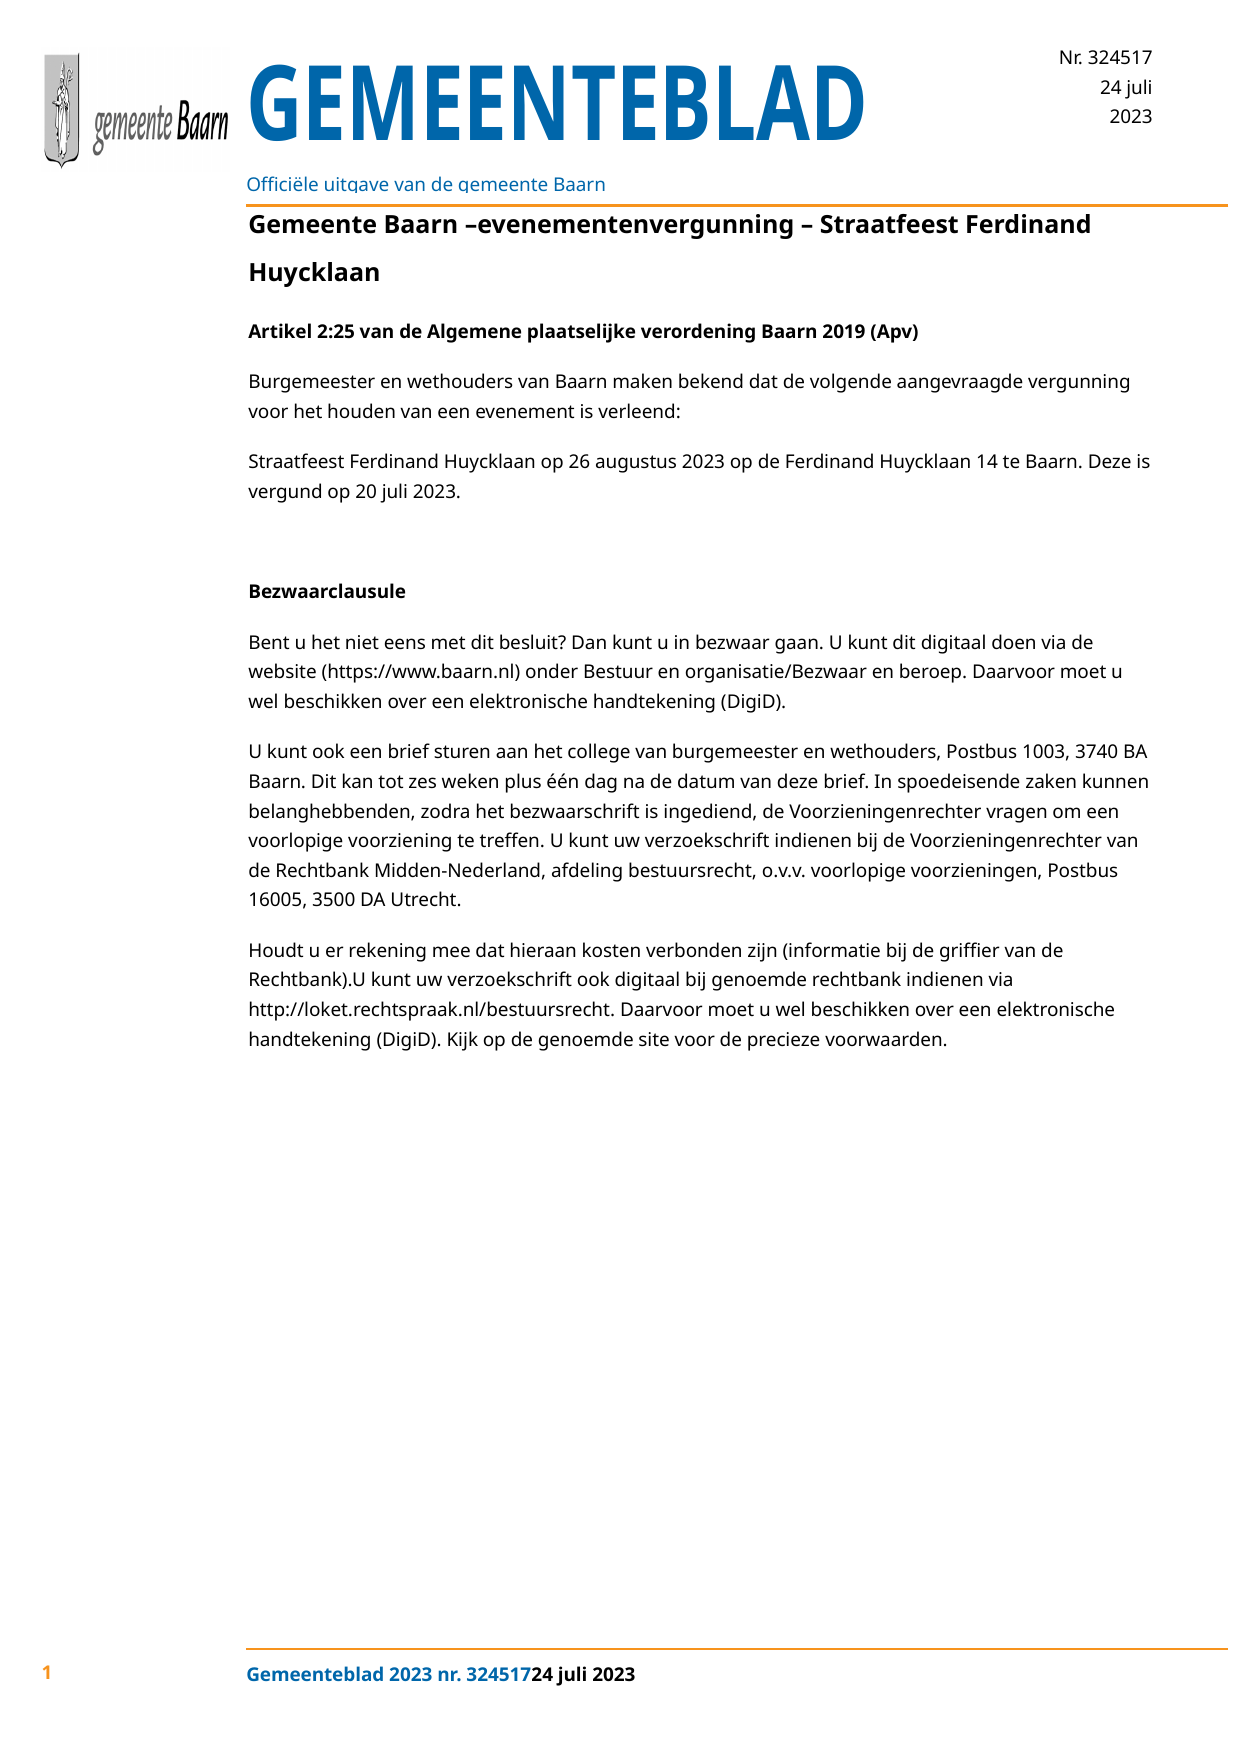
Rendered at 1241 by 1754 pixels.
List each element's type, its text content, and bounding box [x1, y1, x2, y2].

text Straatfeest Ferdinand Huycklaan op 26 augustus 2023 op de Ferdinand Huycklaan 14 te Baarn. Deze is vergund op 20 juli 2023. [248, 448, 1152, 504]
picture [41, 47, 231, 172]
text Houdt u er rekening mee dat hieraan kosten verbonden zijn (informatie bij de griffier van de Rechtbank).U kunt uw verzoekschrift ook digitaal bij genoemde rechtbank indienen via http://loket.rechtspraak.nl/bestuursrecht. Daarvoor moet u wel beschikken over een elektronische handtekening (DigiD). Kijk op de genoemde site voor de precieze voorwaarden. [248, 937, 1152, 1052]
text Gemeente Baarn –evenementenvergunning – Straatfeest Ferdinand Huycklaan [248, 207, 1152, 288]
text Bezwaarclausule [248, 579, 1152, 604]
text Burgemeester en wethouders van Baarn maken bekend dat de volgende aangevraagde vergunning voor het houden van een evenement is verleend: [248, 368, 1152, 424]
text U kunt ook een brief sturen aan het college van burgemeester en wethouders, Postbus 1003, 3740 BA Baarn. Dit kan tot zes weken plus één dag na de datum van deze brief. In spoedeisende zaken kunnen belanghebbenden, zodra het bezwaarschrift is ingediend, de Voorzieningenrechter vragen om een voorlopige voorziening te treffen. U kunt uw verzoekschrift indienen bij de Voorzieningenrechter van de Rechtbank Midden-Nederland, afdeling bestuursrecht, o.v.v. voorlopige voorzieningen, Postbus 16005, 3500 DA Utrecht. [248, 739, 1152, 912]
text Artikel 2:25 van de Algemene plaatselijke verordening Baarn 2019 (Apv) [248, 318, 1152, 344]
text Bent u het niet eens met dit besluit? Dan kunt u in bezwaar gaan. U kunt dit digitaal doen via de website (https://www.baarn.nl) onder Bestuur en organisatie/Bezwaar en beroep. Daarvoor moet u wel beschikken over een elektronische handtekening (DigiD). [248, 629, 1152, 714]
